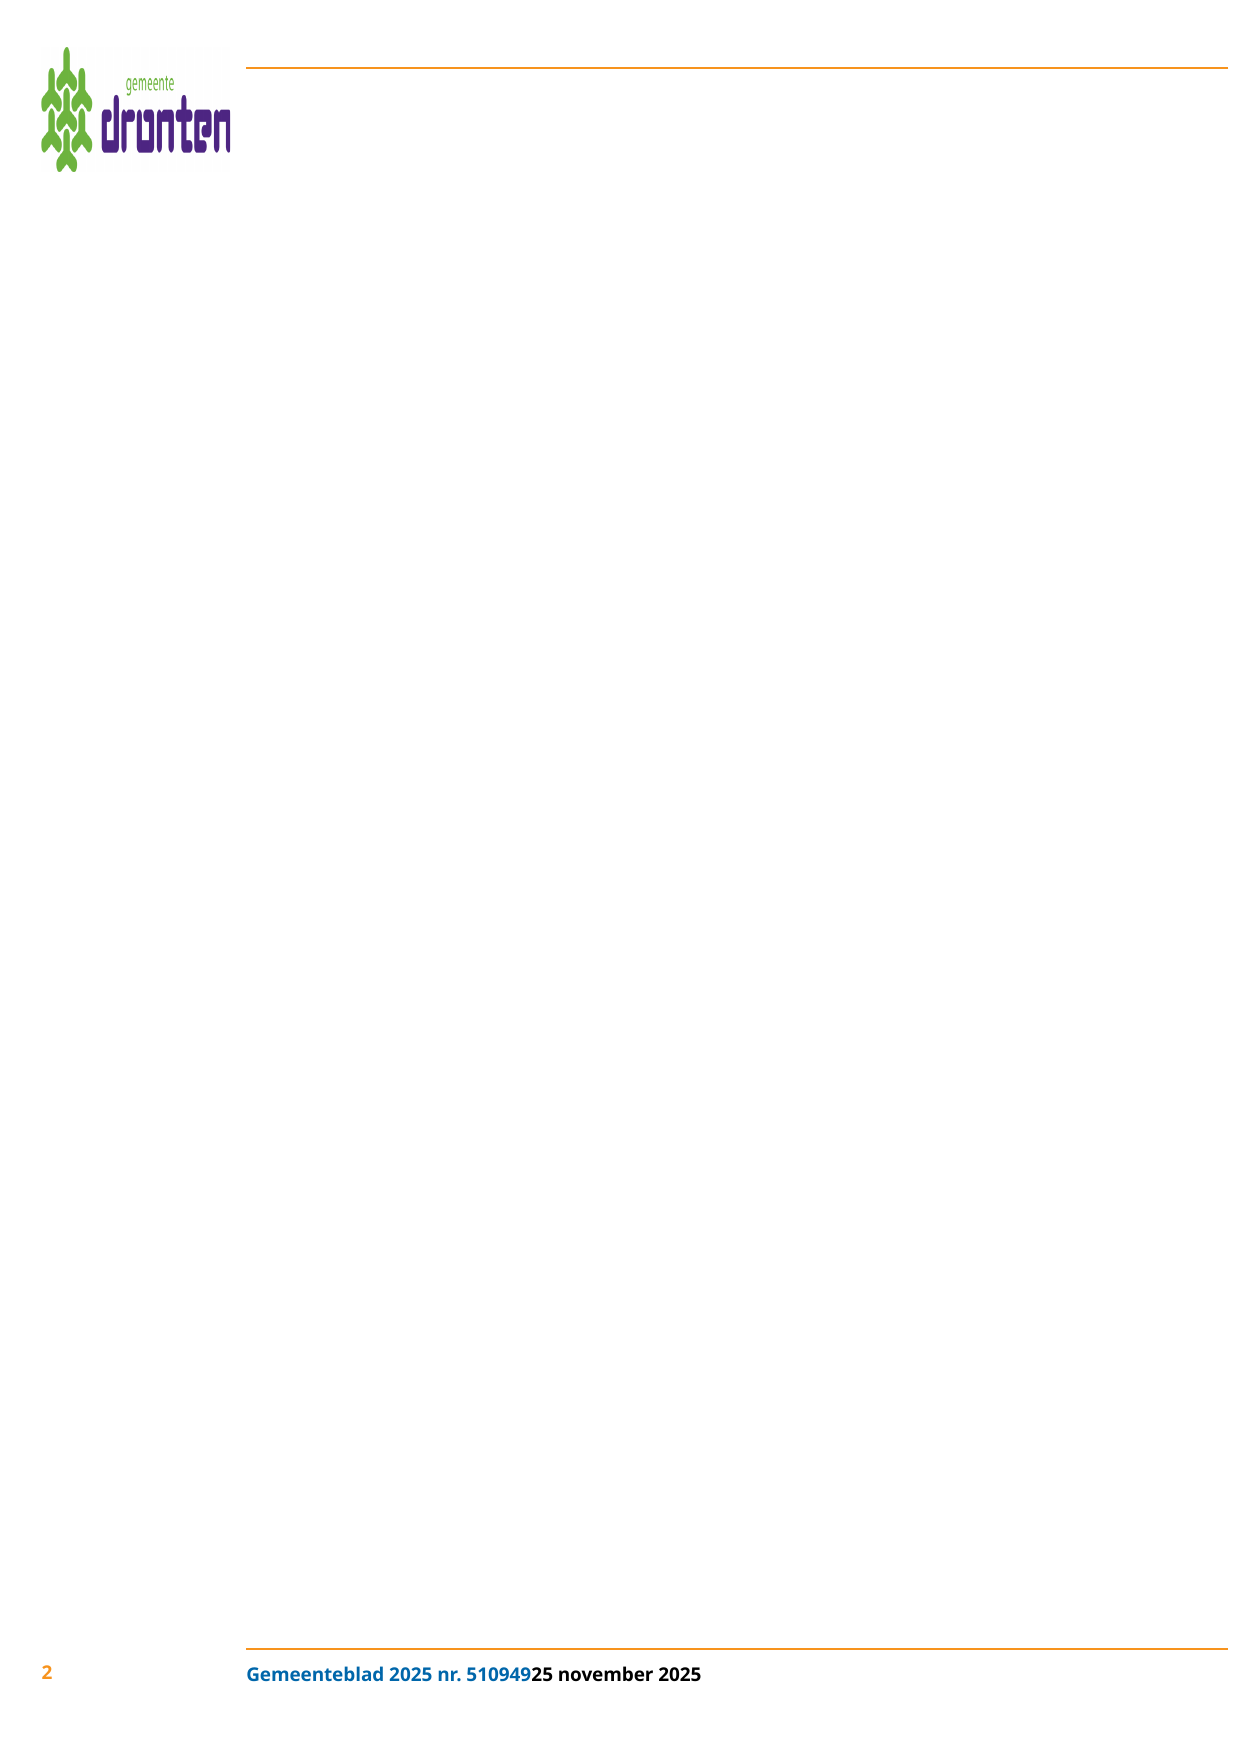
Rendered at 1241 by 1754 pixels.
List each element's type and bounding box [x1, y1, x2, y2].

picture [41, 47, 231, 172]
